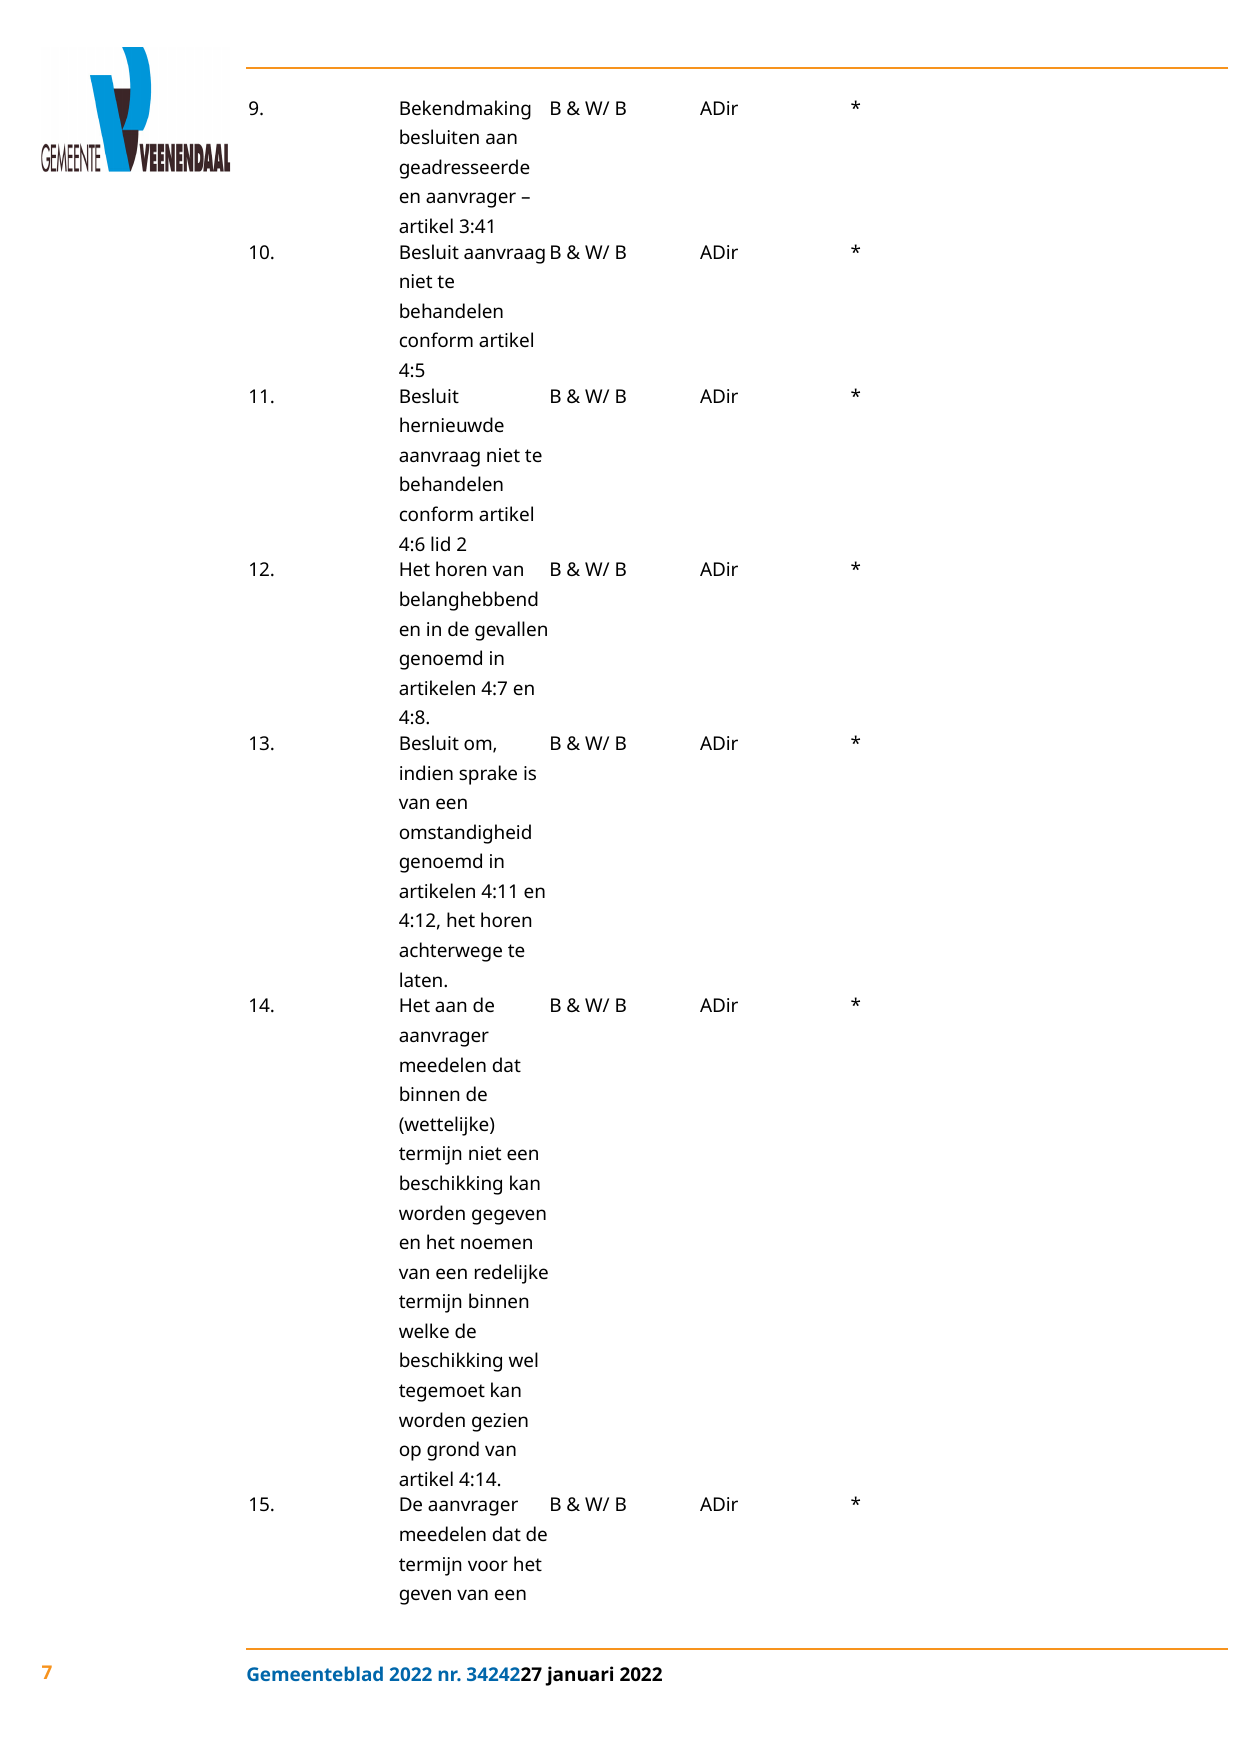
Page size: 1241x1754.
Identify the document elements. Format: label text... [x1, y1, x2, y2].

table_cell ADir [700, 730, 850, 993]
table_cell [1001, 383, 1152, 557]
table_cell B & W/ B [549, 1492, 700, 1606]
table_cell ADir [700, 557, 850, 730]
table_cell 10. [248, 239, 398, 383]
table_cell B & W/ B [549, 557, 700, 730]
table_cell De aanvrager meedelen dat de termijn voor het geven van een [399, 1492, 549, 1606]
table_cell B & W/ B [549, 95, 700, 239]
table_cell * [850, 557, 1001, 730]
table_cell * [850, 730, 1001, 993]
table_cell 9. [248, 95, 398, 239]
table_cell Besluit aanvraag niet te behandelen conform artikel 4:5 [399, 239, 549, 383]
table_cell Het aan de aanvrager meedelen dat binnen de (wettelijke) termijn niet een beschikking kan worden gegeven en het noemen van een redelijke termijn binnen welke de beschikking wel tegemoet kan worden gezien op grond van artikel 4:14. [399, 993, 549, 1492]
table_cell 12. [248, 557, 398, 730]
table_cell [1001, 239, 1152, 383]
table_cell Besluit om, indien sprake is van een omstandigheid genoemd in artikelen 4:11 en 4:12, het horen achterwege te laten. [399, 730, 549, 993]
table_cell [1001, 730, 1152, 993]
table_cell [1001, 95, 1152, 239]
table_cell ADir [700, 239, 850, 383]
table_cell ADir [700, 383, 850, 557]
table_cell B & W/ B [549, 383, 700, 557]
table_cell * [850, 1492, 1001, 1606]
table_cell * [850, 383, 1001, 557]
table_cell * [850, 993, 1001, 1492]
picture [123, 47, 231, 172]
table_cell B & W/ B [549, 993, 700, 1492]
table_cell * [850, 239, 1001, 383]
table_cell 11. [248, 383, 398, 557]
table_cell ADir [700, 95, 850, 239]
table_cell * [850, 95, 1001, 239]
table_cell [1001, 557, 1152, 730]
table_cell ADir [700, 1492, 850, 1606]
table_cell B & W/ B [549, 239, 700, 383]
table_cell [1001, 993, 1152, 1492]
picture [41, 47, 130, 172]
table_cell Het horen van belanghebbenden in de gevallen genoemd in artikelen 4:7 en 4:8. [399, 557, 549, 730]
table_cell ADir [700, 993, 850, 1492]
table_cell B & W/ B [549, 730, 700, 993]
table_cell Besluit hernieuwde aanvraag niet te behandelen conform artikel 4:6 lid 2 [399, 383, 549, 557]
table_cell 15. [248, 1492, 398, 1606]
table_cell 13. [248, 730, 398, 993]
table_cell [1001, 1492, 1152, 1606]
table_cell Bekendmaking besluiten aan geadresseerde en aanvrager – artikel 3:41 [399, 95, 549, 239]
table_cell 14. [248, 993, 398, 1492]
